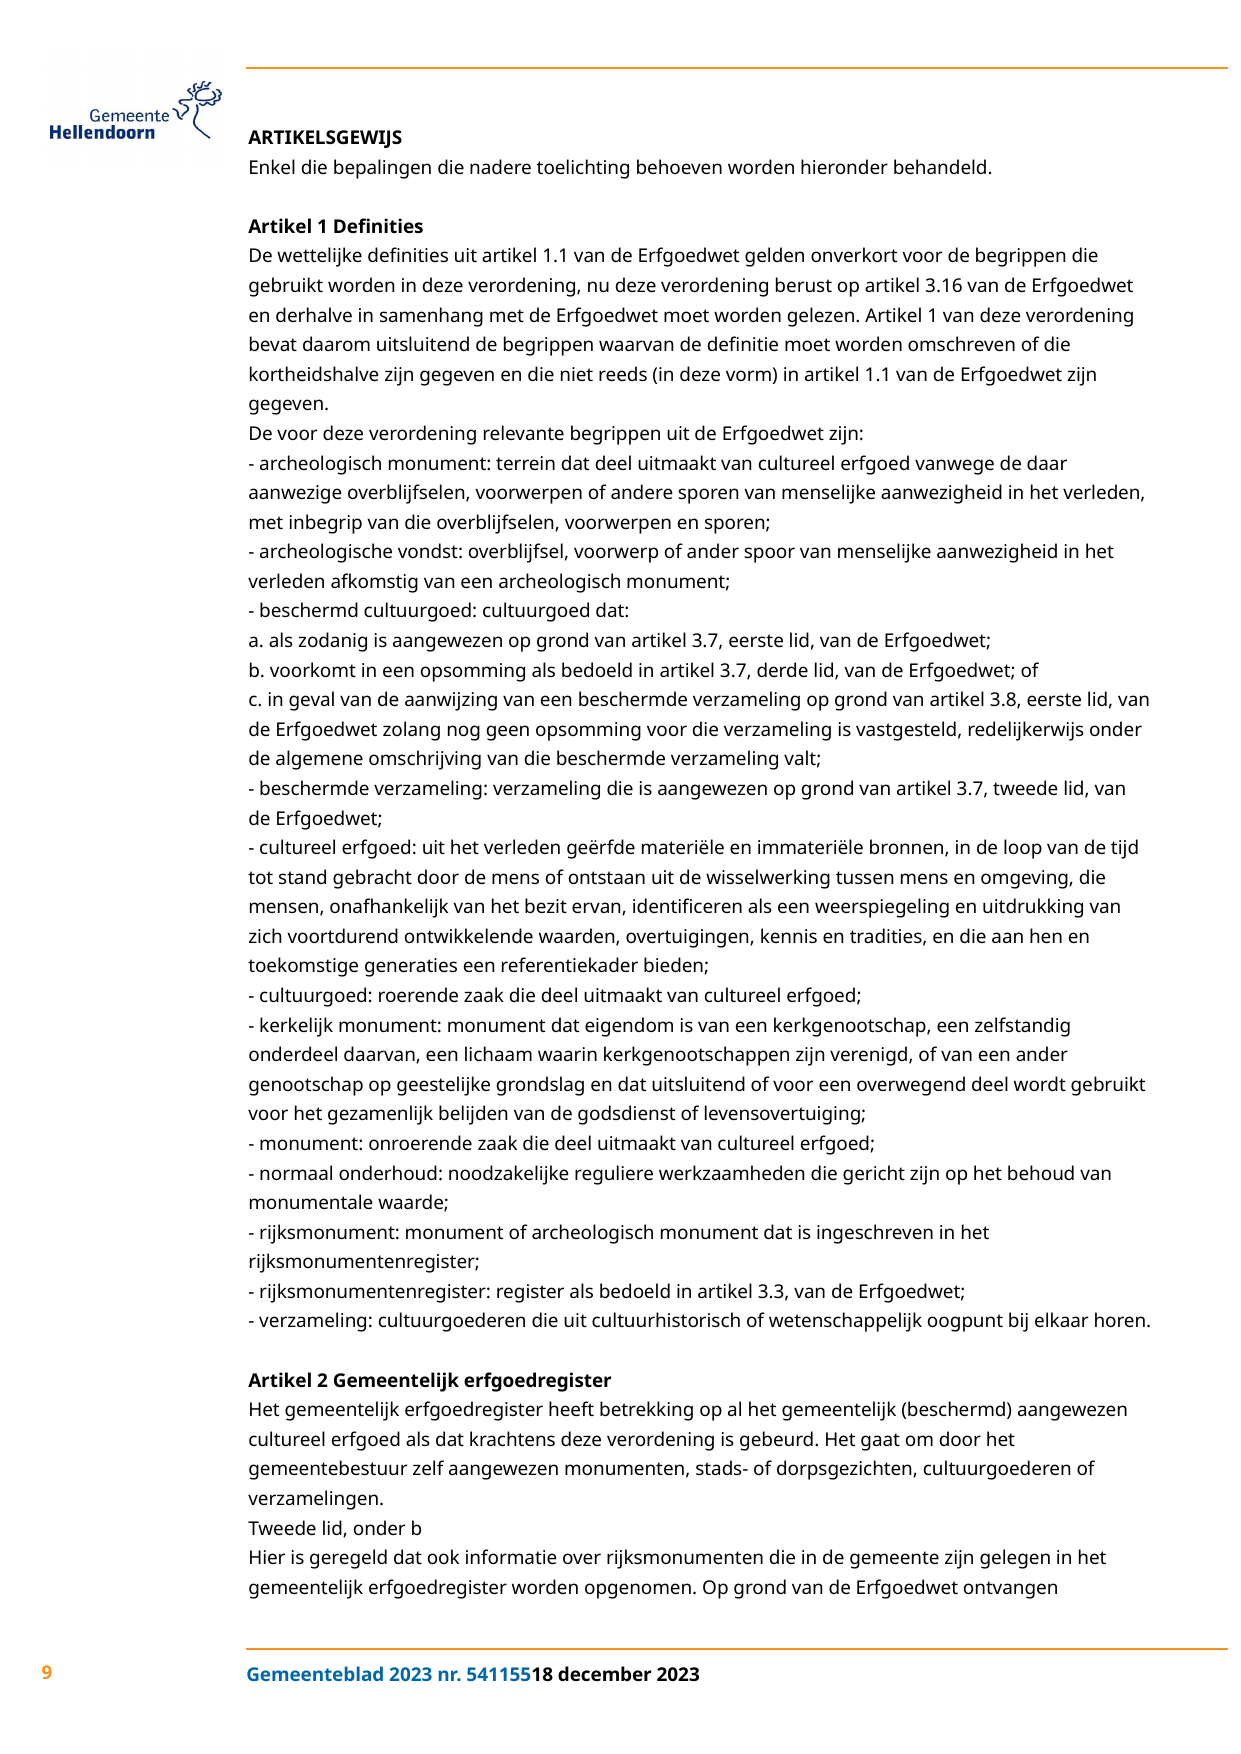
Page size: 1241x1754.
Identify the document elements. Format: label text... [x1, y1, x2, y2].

text - rijksmonument: monument of archeologisch monument dat is ingeschreven in het rijksmonumentenregister; [248, 1219, 1152, 1274]
text - beschermd cultuurgoed: cultuurgoed dat: [248, 598, 1152, 623]
text Hier is geregeld dat ook informatie over rijksmonumenten die in de gemeente zijn gelegen in het gemeentelijk erfgoedregister worden opgenomen. Op grond van de Erfgoedwet ontvangen [248, 1544, 1152, 1600]
text ARTIKELSGEWIJS [248, 124, 1152, 150]
text - normaal onderhoud: noodzakelijke reguliere werkzaamheden die gericht zijn op het behoud van monumentale waarde; [248, 1160, 1152, 1215]
text Tweede lid, onder b [248, 1515, 1152, 1541]
text c. in geval van de aanwijzing van een beschermde verzameling op grond van artikel 3.8, eerste lid, van de Erfgoedwet zolang nog geen opsomming voor die verzameling is vastgesteld, redelijkerwijs onder de algemene omschrijving van die beschermde verzameling valt; [248, 686, 1152, 771]
text De voor deze verordening relevante begrippen uit de Erfgoedwet zijn: [248, 420, 1152, 446]
text Artikel 2 Gemeentelijk erfgoedregister [248, 1367, 1152, 1393]
text - rijksmonumentenregister: register als bedoeld in artikel 3.3, van de Erfgoedwet; [248, 1278, 1152, 1304]
text De wettelijke definities uit artikel 1.1 van de Erfgoedwet gelden onverkort voor de begrippen die gebruikt worden in deze verordening, nu deze verordening berust op artikel 3.16 van de Erfgoedwet en derhalve in samenhang met de Erfgoedwet moet worden gelezen. Artikel 1 van deze verordening bevat daarom uitsluitend de begrippen waarvan de definitie moet worden omschreven of die kortheidshalve zijn gegeven en die niet reeds (in deze vorm) in artikel 1.1 van de Erfgoedwet zijn gegeven. [248, 243, 1152, 416]
text - archeologisch monument: terrein dat deel uitmaakt van cultureel erfgoed vanwege de daar aanwezige overblijfselen, voorwerpen of andere sporen van menselijke aanwezigheid in het verleden, met inbegrip van die overblijfselen, voorwerpen en sporen; [248, 450, 1152, 535]
picture [41, 47, 231, 172]
text - cultureel erfgoed: uit het verleden geërfde materiële en immateriële bronnen, in de loop van de tijd tot stand gebracht door de mens of ontstaan uit de wisselwerking tussen mens en omgeving, die mensen, onafhankelijk van het bezit ervan, identificeren als een weerspiegeling en uitdrukking van zich voortdurend ontwikkelende waarden, overtuigingen, kennis en tradities, en die aan hen en toekomstige generaties een referentiekader bieden; [248, 834, 1152, 978]
text Artikel 1 Definities [248, 213, 1152, 239]
text - verzameling: cultuurgoederen die uit cultuurhistorisch of wetenschappelijk oogpunt bij elkaar horen. [248, 1308, 1152, 1333]
text - beschermde verzameling: verzameling die is aangewezen op grond van artikel 3.7, tweede lid, van de Erfgoedwet; [248, 775, 1152, 831]
text Enkel die bepalingen die nadere toelichting behoeven worden hieronder behandeld. [248, 154, 1152, 180]
text - kerkelijk monument: monument dat eigendom is van een kerkgenootschap, een zelfstandig onderdeel daarvan, een lichaam waarin kerkgenootschappen zijn verenigd, of van een ander genootschap op geestelijke grondslag en dat uitsluitend of voor een overwegend deel wordt gebruikt voor het gezamenlijk belijden van de godsdienst of levensovertuiging; [248, 1012, 1152, 1126]
text b. voorkomt in een opsomming als bedoeld in artikel 3.7, derde lid, van de Erfgoedwet; of [248, 657, 1152, 683]
text - archeologische vondst: overblijfsel, voorwerp of ander spoor van menselijke aanwezigheid in het verleden afkomstig van een archeologisch monument; [248, 538, 1152, 594]
text a. als zodanig is aangewezen op grond van artikel 3.7, eerste lid, van de Erfgoedwet; [248, 627, 1152, 653]
text Het gemeentelijk erfgoedregister heeft betrekking op al het gemeentelijk (beschermd) aangewezen cultureel erfgoed als dat krachtens deze verordening is gebeurd. Het gaat om door het gemeentebestuur zelf aangewezen monumenten, stads- of dorpsgezichten, cultuurgoederen of verzamelingen. [248, 1396, 1152, 1511]
text - cultuurgoed: roerende zaak die deel uitmaakt van cultureel erfgoed; [248, 982, 1152, 1008]
text - monument: onroerende zaak die deel uitmaakt van cultureel erfgoed; [248, 1130, 1152, 1156]
